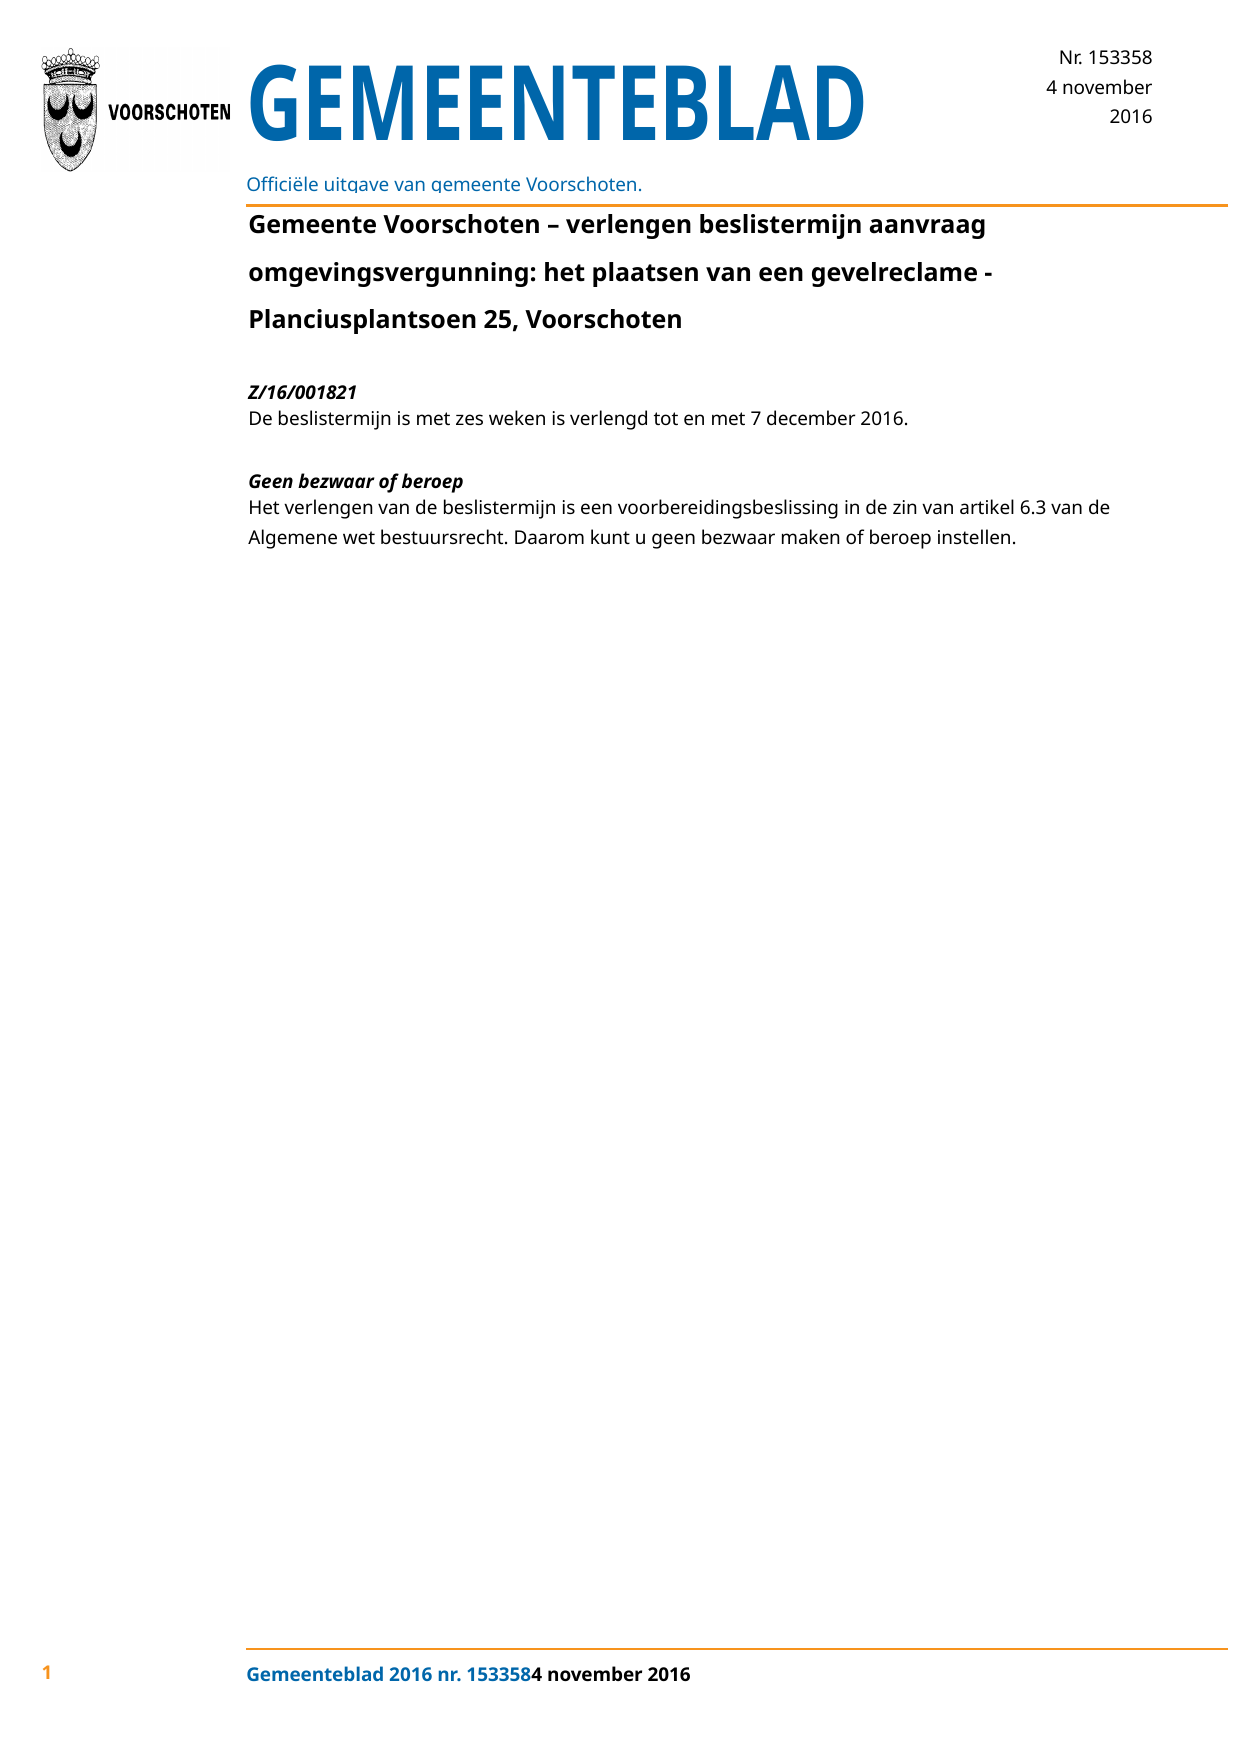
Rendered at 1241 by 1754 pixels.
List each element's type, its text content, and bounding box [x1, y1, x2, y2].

text Z/16/001821 [248, 379, 1152, 405]
text Gemeente Voorschoten – verlengen beslistermijn aanvraag omgevingsvergunning: het plaatsen van een gevelreclame - Planciusplantsoen 25, Voorschoten [248, 207, 1152, 336]
text De beslistermijn is met zes weken is verlengd tot en met 7 december 2016. [248, 405, 1152, 431]
text Het verlengen van de beslistermijn is een voorbereidingsbeslissing in de zin van artikel 6.3 van de Algemene wet bestuursrecht. Daarom kunt u geen bezwaar maken of beroep instellen. [248, 494, 1152, 550]
picture [41, 47, 231, 172]
text Geen bezwaar of beroep [248, 469, 1152, 494]
